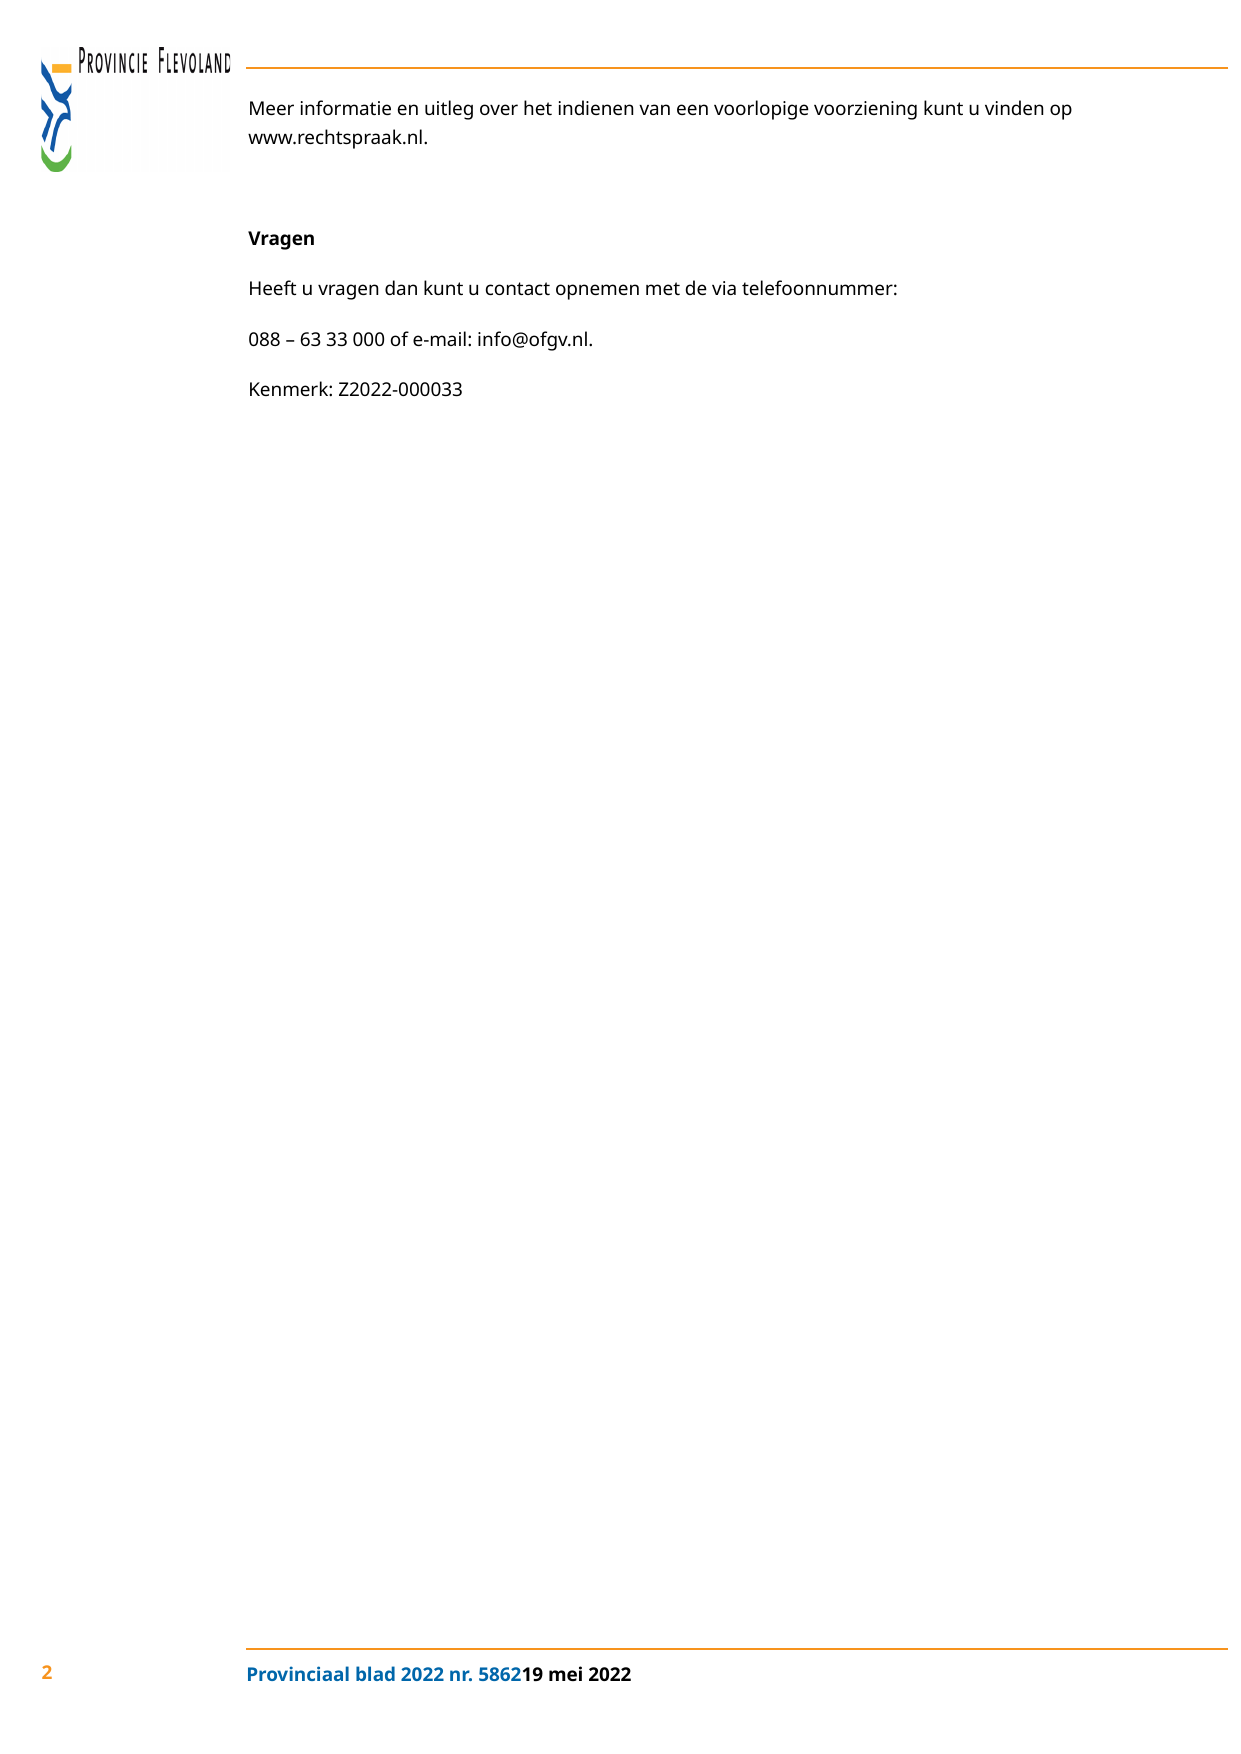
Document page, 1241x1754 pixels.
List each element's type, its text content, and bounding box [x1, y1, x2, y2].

text Meer informatie en uitleg over het indienen van een voorlopige voorziening kunt u vinden op www.rechtspraak.nl. [248, 95, 1152, 150]
text Vragen [248, 225, 1152, 251]
picture [41, 47, 231, 172]
text 088 – 63 33 000 of e-mail: info@ofgv.nl. [248, 326, 1152, 352]
text Kenmerk: Z2022-000033 [248, 376, 1152, 402]
text Heeft u vragen dan kunt u contact opnemen met de via telefoonnummer: [248, 276, 1152, 301]
